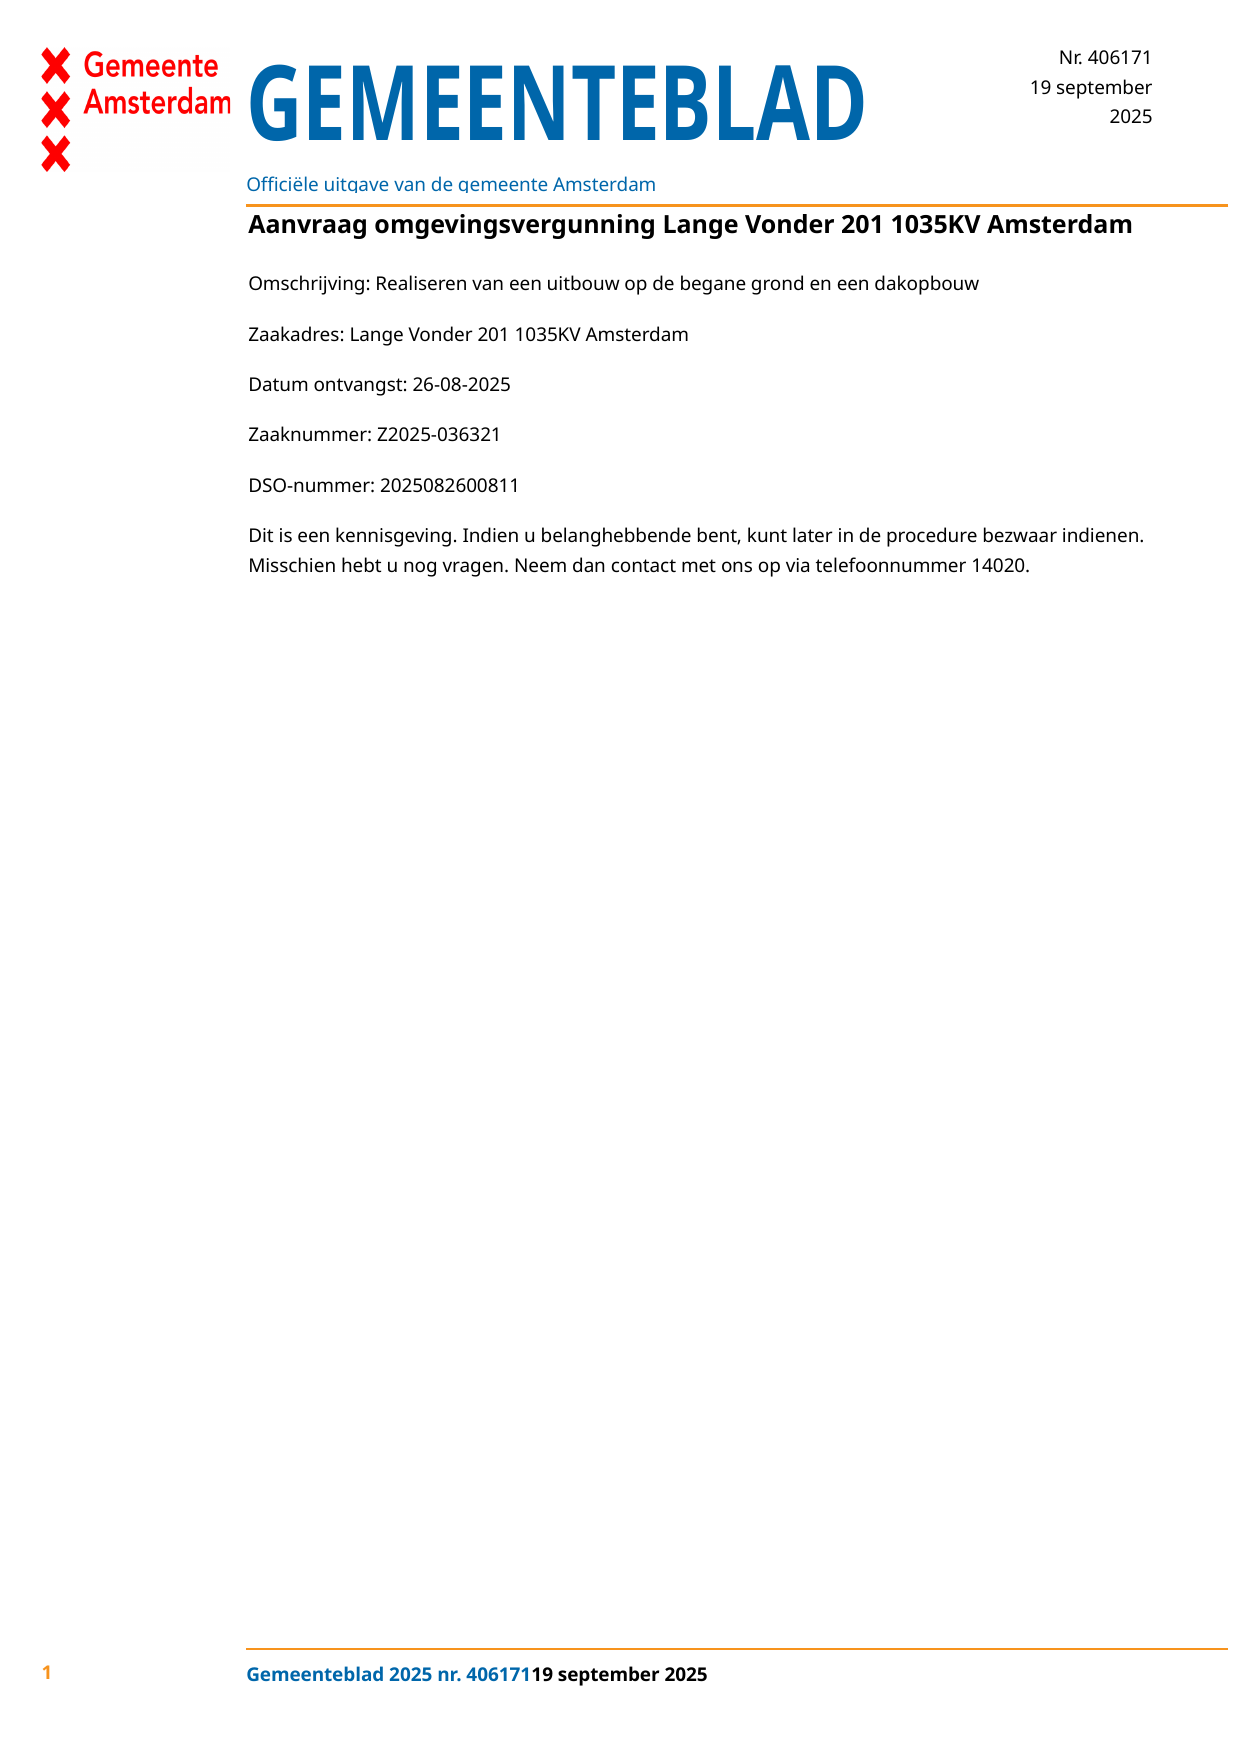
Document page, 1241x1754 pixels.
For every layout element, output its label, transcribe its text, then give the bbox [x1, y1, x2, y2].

picture [41, 47, 231, 172]
text Omschrijving: Realiseren van een uitbouw op de begane grond en een dakopbouw [248, 270, 1152, 296]
text Zaaknummer: Z2025-036321 [248, 422, 1152, 447]
text Zaakadres: Lange Vonder 201 1035KV Amsterdam [248, 321, 1152, 346]
text Aanvraag omgevingsvergunning Lange Vonder 201 1035KV Amsterdam [248, 207, 1152, 241]
text DSO-nummer: 2025082600811 [248, 472, 1152, 498]
text Datum ontvangst: 26-08-2025 [248, 371, 1152, 397]
text Dit is een kennisgeving. Indien u belanghebbende bent, kunt later in de procedure bezwaar indienen. Misschien hebt u nog vragen. Neem dan contact met ons op via telefoonnummer 14020. [248, 522, 1152, 578]
